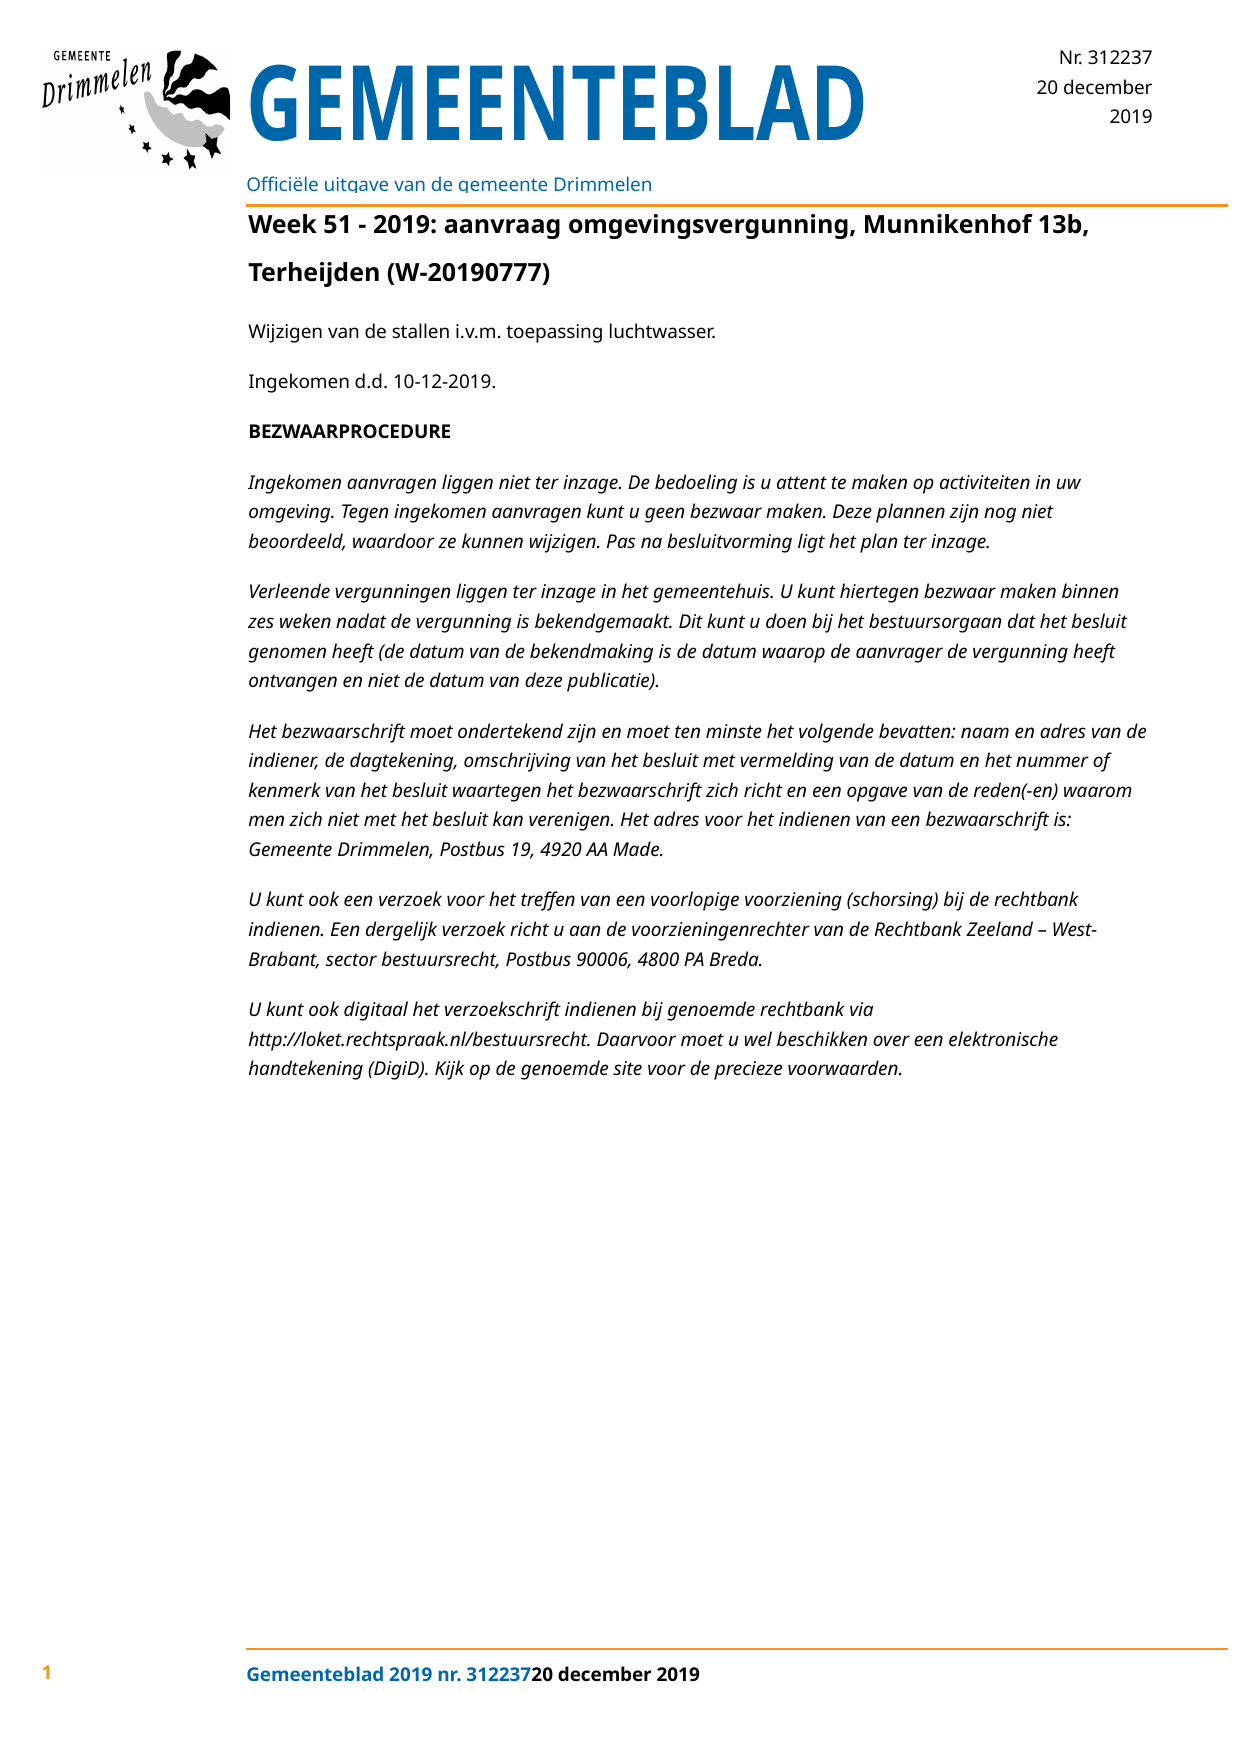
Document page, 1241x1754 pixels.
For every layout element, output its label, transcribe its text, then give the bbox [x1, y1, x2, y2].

text Ingekomen d.d. 10-12-2019. [248, 368, 1152, 394]
text Het bezwaarschrift moet ondertekend zijn en moet ten minste het volgende bevatten: naam en adres van de indiener, de dagtekening, omschrijving van het besluit met vermelding van de datum en het nummer of kenmerk van het besluit waartegen het bezwaarschrift zich richt en een opgave van de reden(-en) waarom men zich niet met het besluit kan verenigen. Het adres voor het indienen van een bezwaarschrift is: Gemeente Drimmelen, Postbus 19, 4920 AA Made. [248, 718, 1152, 862]
text U kunt ook digitaal het verzoekschrift indienen bij genoemde rechtbank via http://loket.rechtspraak.nl/bestuursrecht. Daarvoor moet u wel beschikken over een elektronische handtekening (DigiD). Kijk op de genoemde site voor de precieze voorwaarden. [248, 996, 1152, 1081]
picture [41, 47, 231, 172]
text Ingekomen aanvragen liggen niet ter inzage. De bedoeling is u attent te maken op activiteiten in uw omgeving. Tegen ingekomen aanvragen kunt u geen bezwaar maken. Deze plannen zijn nog niet beoordeeld, waardoor ze kunnen wijzigen. Pas na besluitvorming ligt het plan ter inzage. [248, 469, 1152, 554]
text Wijzigen van de stallen i.v.m. toepassing luchtwasser. [248, 318, 1152, 344]
text U kunt ook een verzoek voor het treffen van een voorlopige voorziening (schorsing) bij de rechtbank indienen. Een dergelijk verzoek richt u aan de voorzieningenrechter van de Rechtbank Zeeland – West-Brabant, sector bestuursrecht, Postbus 90006, 4800 PA Breda. [248, 887, 1152, 972]
text BEZWAARPROCEDURE [248, 419, 1152, 444]
text Verleende vergunningen liggen ter inzage in het gemeentehuis. U kunt hiertegen bezwaar maken binnen zes weken nadat de vergunning is bekendgemaakt. Dit kunt u doen bij het bestuursorgaan dat het besluit genomen heeft (de datum van de bekendmaking is de datum waarop de aanvrager de vergunning heeft ontvangen en niet de datum van deze publicatie). [248, 579, 1152, 693]
text Week 51 - 2019: aanvraag omgevingsvergunning, Munnikenhof 13b, Terheijden (W-20190777) [248, 207, 1152, 288]
